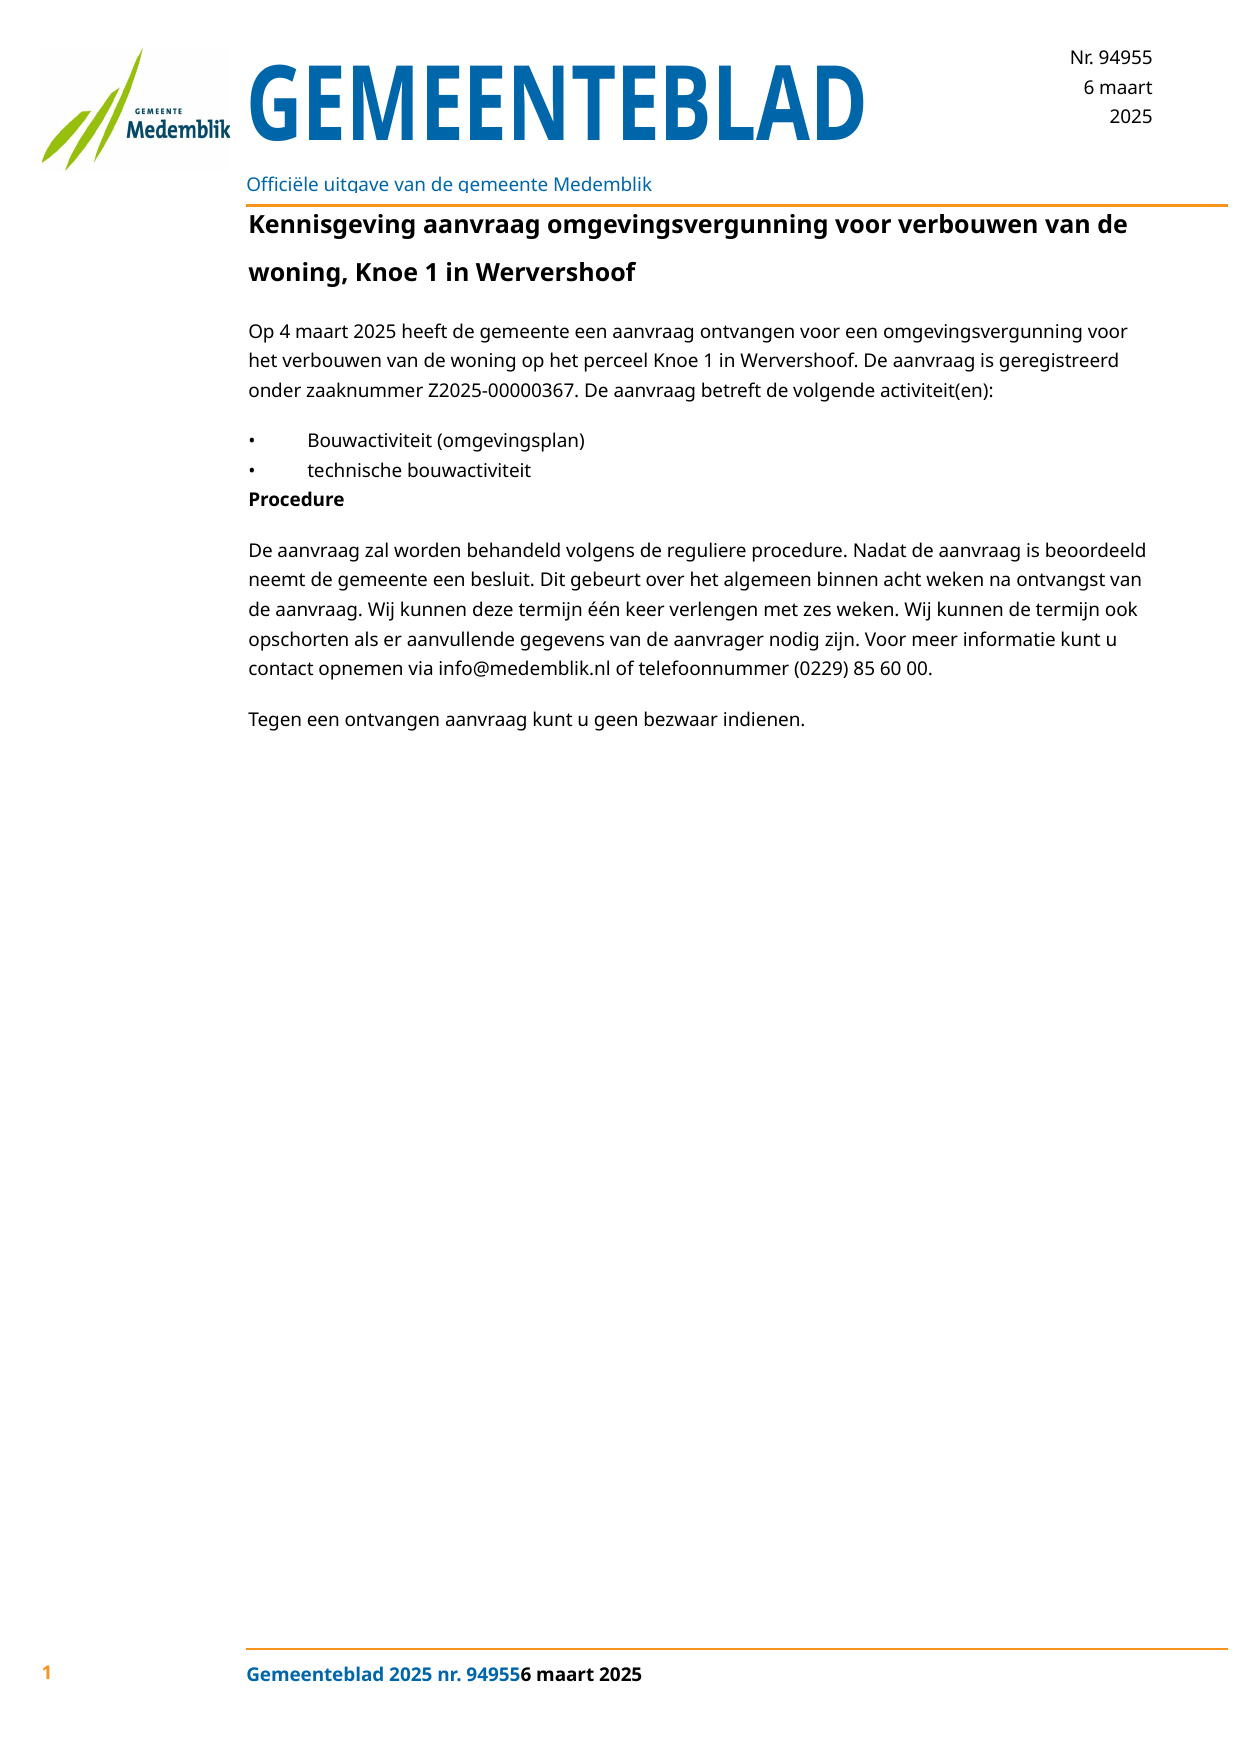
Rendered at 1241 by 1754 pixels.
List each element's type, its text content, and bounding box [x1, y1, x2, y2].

text Tegen een ontvangen aanvraag kunt u geen bezwaar indienen. [248, 706, 1152, 732]
text Op 4 maart 2025 heeft de gemeente een aanvraag ontvangen voor een omgevingsvergunning voor het verbouwen van de woning op het perceel Knoe 1 in Wervershoof. De aanvraag is geregistreerd onder zaaknummer Z2025-00000367. De aanvraag betreft de volgende activiteit(en): [248, 318, 1152, 403]
text Procedure [248, 487, 1152, 512]
text De aanvraag zal worden behandeld volgens de reguliere procedure. Nadat de aanvraag is beoordeeld neemt de gemeente een besluit. Dit gebeurt over het algemeen binnen acht weken na ontvangst van de aanvraag. Wij kunnen deze termijn één keer verlengen met zes weken. Wij kunnen de termijn ook opschorten als er aanvullende gegevens van de aanvrager nodig zijn. Voor meer informatie kunt u contact opnemen via info@medemblik.nl of telefoonnummer (0229) 85 60 00. [248, 537, 1152, 681]
picture [41, 47, 231, 172]
list technische bouwactiviteit [248, 457, 1152, 483]
list Bouwactiviteit (omgevingsplan) [248, 427, 1152, 453]
text Kennisgeving aanvraag omgevingsvergunning voor verbouwen van de woning, Knoe 1 in Wervershoof [248, 207, 1152, 288]
